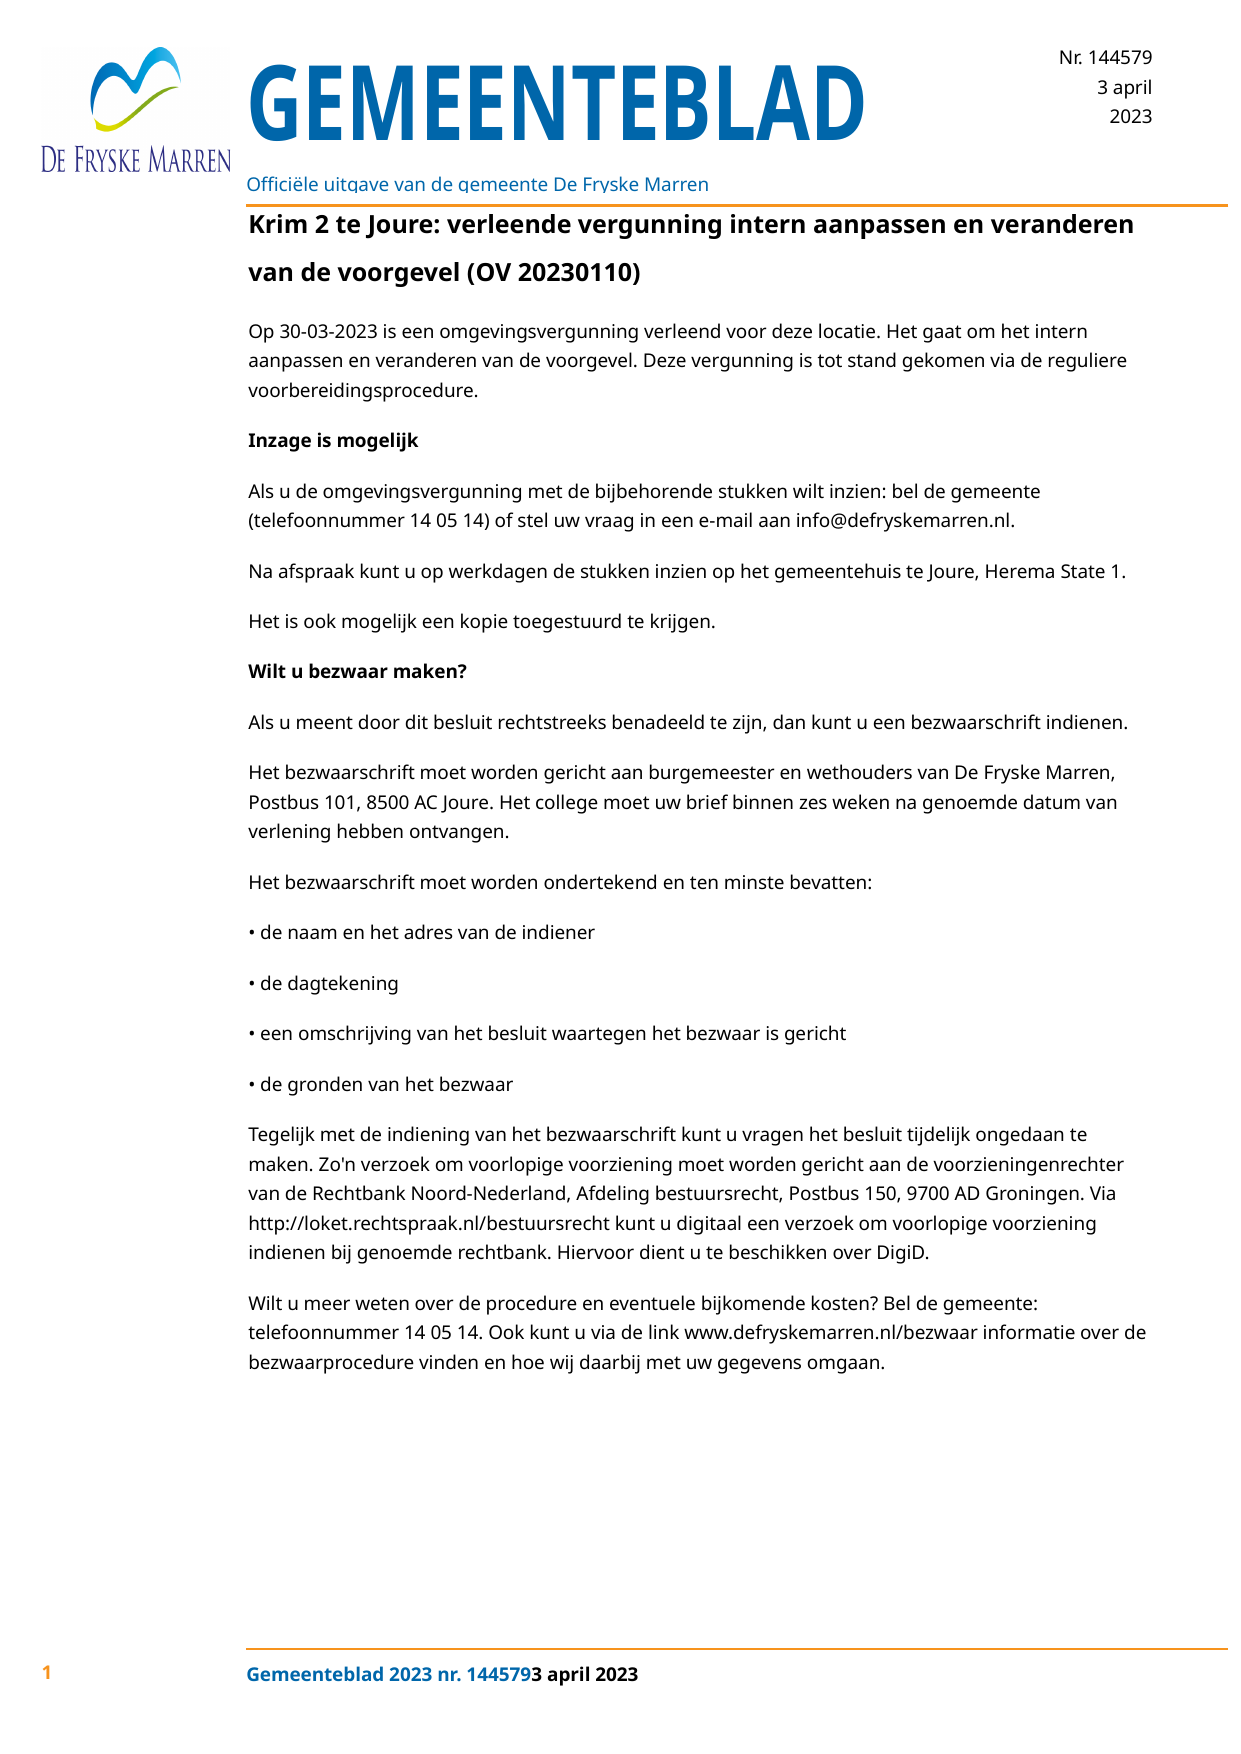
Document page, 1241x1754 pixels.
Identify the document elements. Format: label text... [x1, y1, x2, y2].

text • de dagtekening [248, 970, 1152, 996]
text Het bezwaarschrift moet worden gericht aan burgemeester en wethouders van De Fryske Marren, Postbus 101, 8500 AC Joure. Het college moet uw brief binnen zes weken na genoemde datum van verlening hebben ontvangen. [248, 759, 1152, 844]
text Als u de omgevingsvergunning met de bijbehorende stukken wilt inzien: bel de gemeente (telefoonnummer 14 05 14) of stel uw vraag in een e-mail aan info@defryskemarren.nl. [248, 478, 1152, 533]
text Tegelijk met de indiening van het bezwaarschrift kunt u vragen het besluit tijdelijk ongedaan te maken. Zo'n verzoek om voorlopige voorziening moet worden gericht aan de voorzieningenrechter van de Rechtbank Noord-Nederland, Afdeling bestuursrecht, Postbus 150, 9700 AD Groningen. Via http://loket.rechtspraak.nl/bestuursrecht kunt u digitaal een verzoek om voorlopige voorziening indienen bij genoemde rechtbank. Hiervoor dient u te beschikken over DigiD. [248, 1121, 1152, 1265]
text Wilt u bezwaar maken? [248, 659, 1152, 684]
text • de naam en het adres van de indiener [248, 919, 1152, 945]
text Inzage is mogelijk [248, 427, 1152, 453]
text Krim 2 te Joure: verleende vergunning intern aanpassen en veranderen van de voorgevel (OV 20230110) [248, 207, 1152, 288]
text Op 30-03-2023 is een omgevingsvergunning verleend voor deze locatie. Het gaat om het intern aanpassen en veranderen van de voorgevel. Deze vergunning is tot stand gekomen via de reguliere voorbereidingsprocedure. [248, 318, 1152, 403]
text Na afspraak kunt u op werkdagen de stukken inzien op het gemeentehuis te Joure, Herema State 1. [248, 558, 1152, 584]
text Het is ook mogelijk een kopie toegestuurd te krijgen. [248, 608, 1152, 634]
text • een omschrijving van het besluit waartegen het bezwaar is gericht [248, 1020, 1152, 1046]
text Het bezwaarschrift moet worden ondertekend en ten minste bevatten: [248, 869, 1152, 895]
text Wilt u meer weten over de procedure en eventuele bijkomende kosten? Bel de gemeente: telefoonnummer 14 05 14. Ook kunt u via de link www.defryskemarren.nl/bezwaar informatie over de bezwaarprocedure vinden en hoe wij daarbij met uw gegevens omgaan. [248, 1290, 1152, 1375]
picture [41, 47, 231, 172]
text Als u meent door dit besluit rechtstreeks benadeeld te zijn, dan kunt u een bezwaarschrift indienen. [248, 709, 1152, 735]
text • de gronden van het bezwaar [248, 1071, 1152, 1097]
